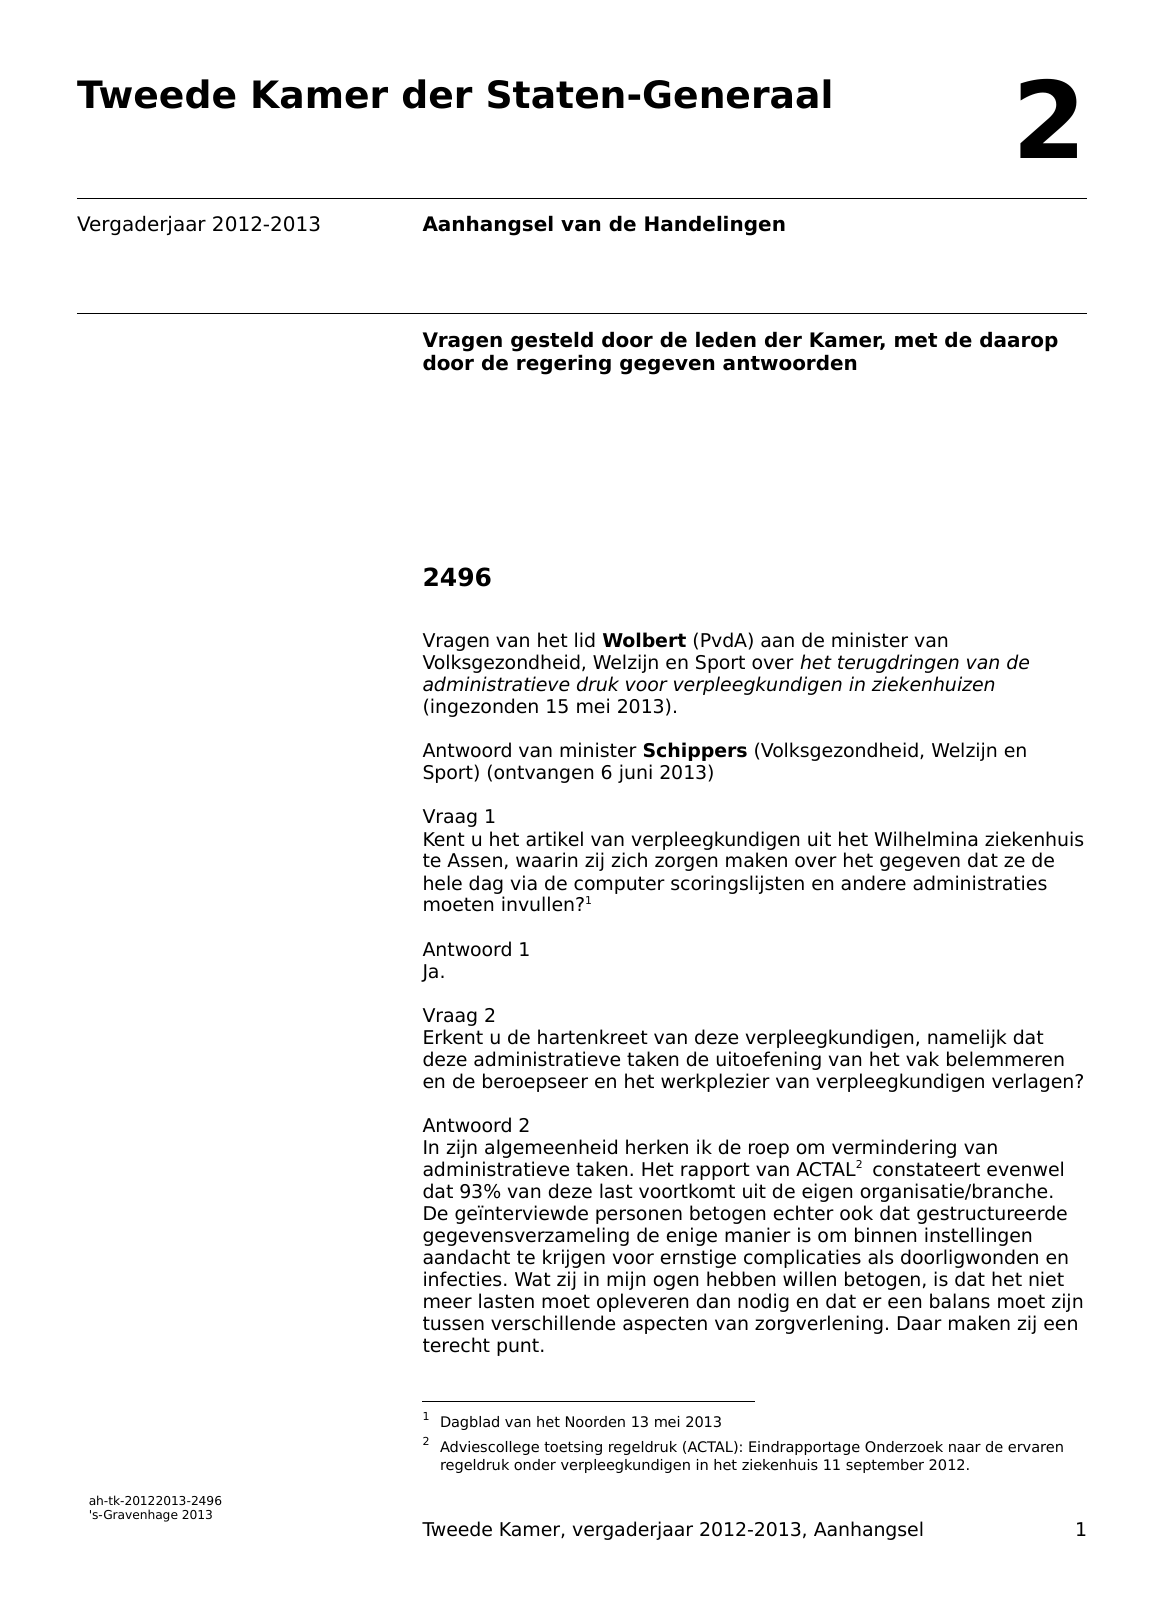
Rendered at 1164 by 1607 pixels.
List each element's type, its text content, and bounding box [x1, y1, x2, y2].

text Vragen van het lid Wolbert (PvdA) aan de minister van Volksgezondheid, Welzijn en Sport over het terugdringen van de administratieve druk voor verpleegkundigen in ziekenhuizen (ingezonden 15 mei 2013). [422, 630, 1087, 718]
table_cell Vergaderjaar 2012-2013 [77, 199, 422, 313]
text Antwoord 1 [422, 938, 1087, 961]
table_cell [77, 314, 422, 375]
table_header Tweede Kamer der Staten-Generaal [77, 59, 886, 198]
text Antwoord van minister Schippers (Volksgezondheid, Welzijn en Sport) (ontvangen 6 juni 2013) [422, 740, 1087, 784]
text Antwoord 2 [422, 1115, 1087, 1137]
text In zijn algemeenheid herken ik de roep om vermindering van administratieve taken. Het rapport van ACTAL constateert evenwel dat 93% van deze last voortkomt uit de eigen organisatie/branche. De geïnterviewde personen betogen echter ook dat gestructureerde gegevensverzameling de enige manier is om binnen instellingen aandacht te krijgen voor ernstige complicaties als doorligwonden en infecties. Wat zij in mijn ogen hebben willen betogen, is dat het niet meer lasten moet opleveren dan nodig en dat er een balans moet zijn tussen verschillende aspecten van zorgverlening. Daar maken zij een terecht punt. [422, 1137, 1087, 1357]
text Dagblad van het Noorden 13 mei 2013 [422, 1410, 1087, 1432]
table_header 2 [886, 59, 1087, 198]
text ah-tk-20122013-2496 [88, 1494, 323, 1508]
text 2496 [422, 563, 1087, 592]
text Vraag 1 [422, 806, 1087, 828]
text Kent u het artikel van verpleegkundigen uit het Wilhelmina ziekenhuis te Assen, waarin zij zich zorgen maken over het gegeven dat ze de hele dag via de computer scoringslijsten en andere administraties moeten invullen? [422, 828, 1087, 916]
text Vraag 2 [422, 1005, 1087, 1027]
text Adviescollege toetsing regeldruk (ACTAL): Eindrapportage Onderzoek naar de ervaren regeldruk onder verpleegkundigen in het ziekenhuis 11 september 2012. [422, 1435, 1087, 1474]
table_cell Vragen gesteld door de leden der Kamer, met de daarop door de regering gegeven antwoorden [422, 314, 1087, 375]
table_cell Aanhangsel van de Handelingen [422, 199, 1087, 313]
text Erkent u de hartenkreet van deze verpleegkundigen, namelijk dat deze administratieve taken de uitoefening van het vak belemmeren en de beroepseer en het werkplezier van verpleegkundigen verlagen? [422, 1027, 1087, 1093]
text 's-Gravenhage 2013 [88, 1508, 323, 1522]
text Ja. [422, 961, 1087, 982]
